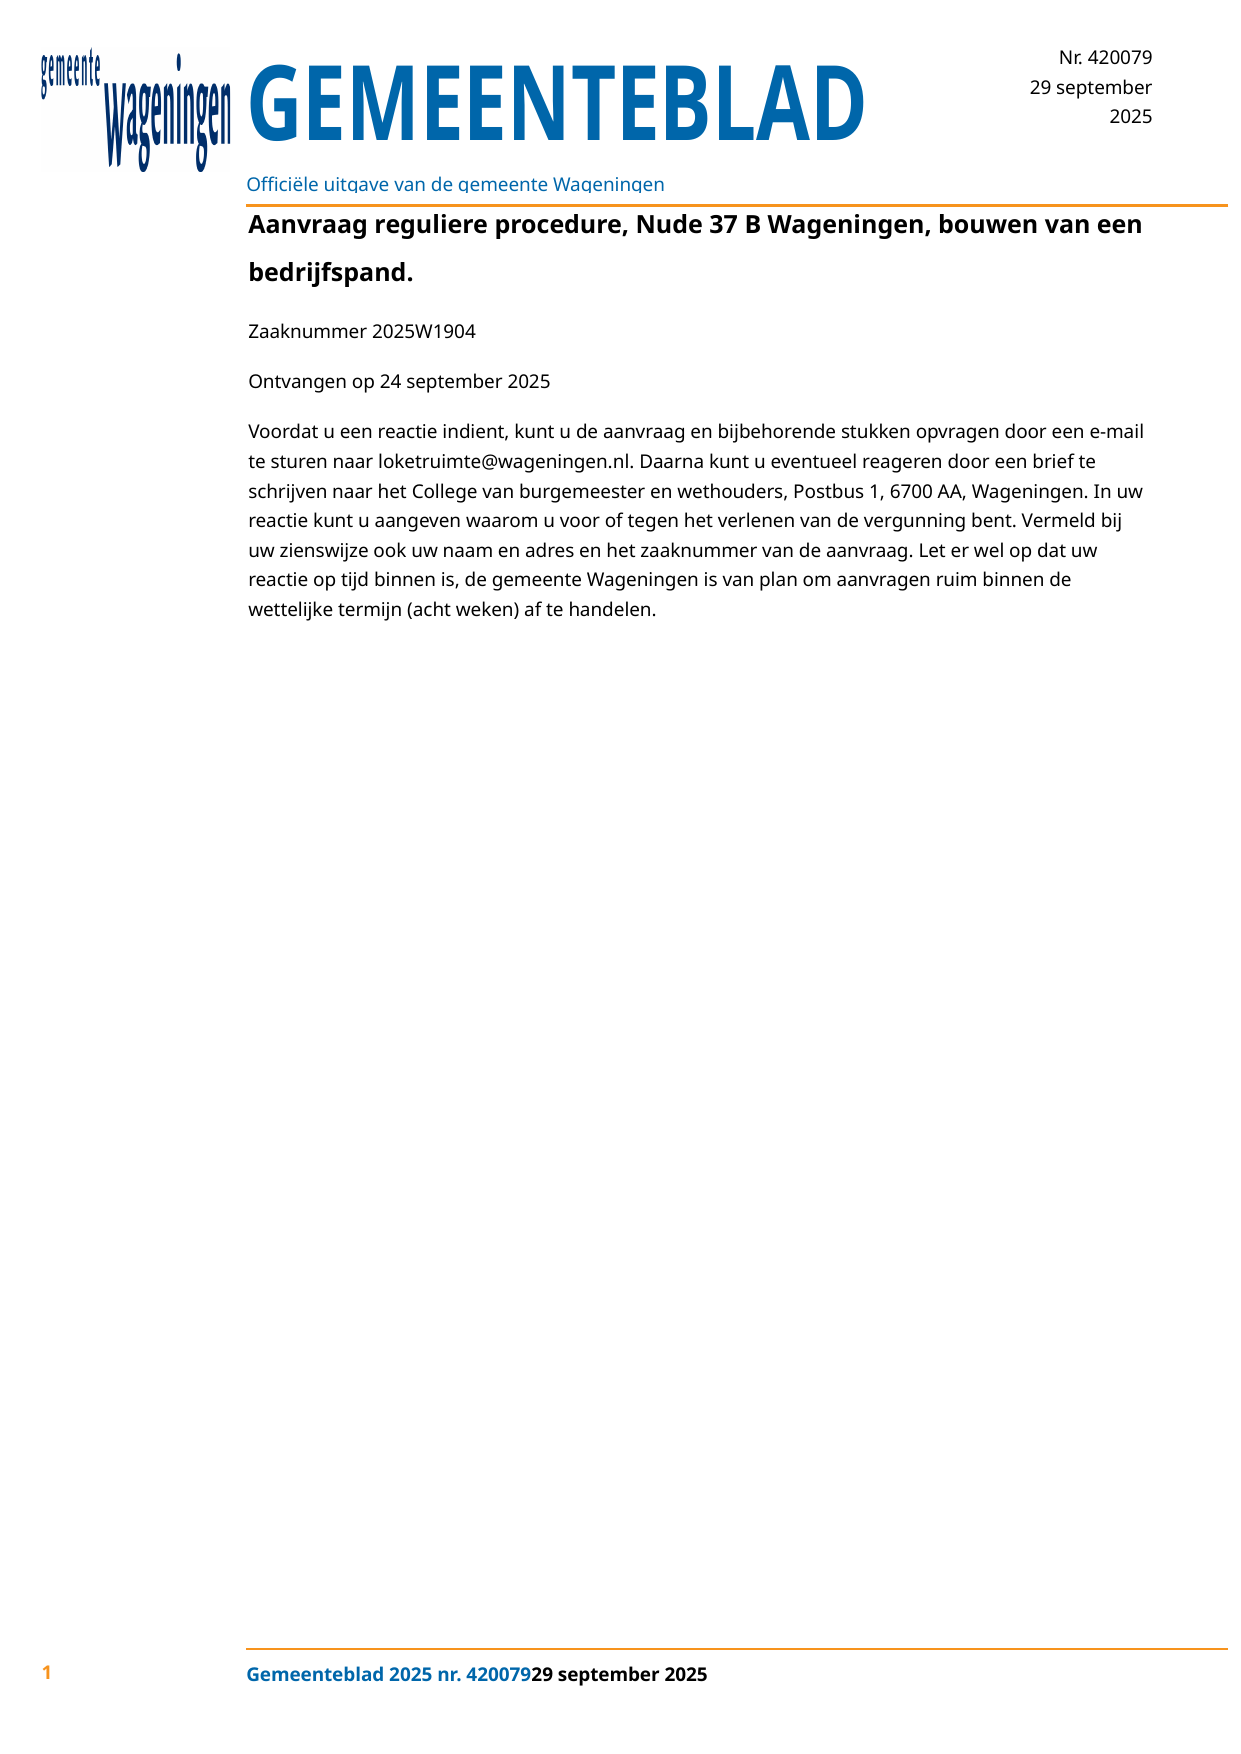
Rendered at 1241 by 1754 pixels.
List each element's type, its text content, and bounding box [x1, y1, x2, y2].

text Zaaknummer 2025W1904 [248, 318, 1152, 344]
text Ontvangen op 24 september 2025 [248, 368, 1152, 394]
text Voordat u een reactie indient, kunt u de aanvraag en bijbehorende stukken opvragen door een e-mail te sturen naar loketruimte@wageningen.nl. Daarna kunt u eventueel reageren door een brief te schrijven naar het College van burgemeester en wethouders, Postbus 1, 6700 AA, Wageningen. In uw reactie kunt u aangeven waarom u voor of tegen het verlenen van de vergunning bent. Vermeld bij uw zienswijze ook uw naam en adres en het zaaknummer van de aanvraag. Let er wel op dat uw reactie op tijd binnen is, de gemeente Wageningen is van plan om aanvragen ruim binnen de wettelijke termijn (acht weken) af te handelen. [248, 419, 1152, 622]
text Aanvraag reguliere procedure, Nude 37 B Wageningen, bouwen van een bedrijfspand. [248, 207, 1152, 288]
picture [41, 47, 231, 172]
